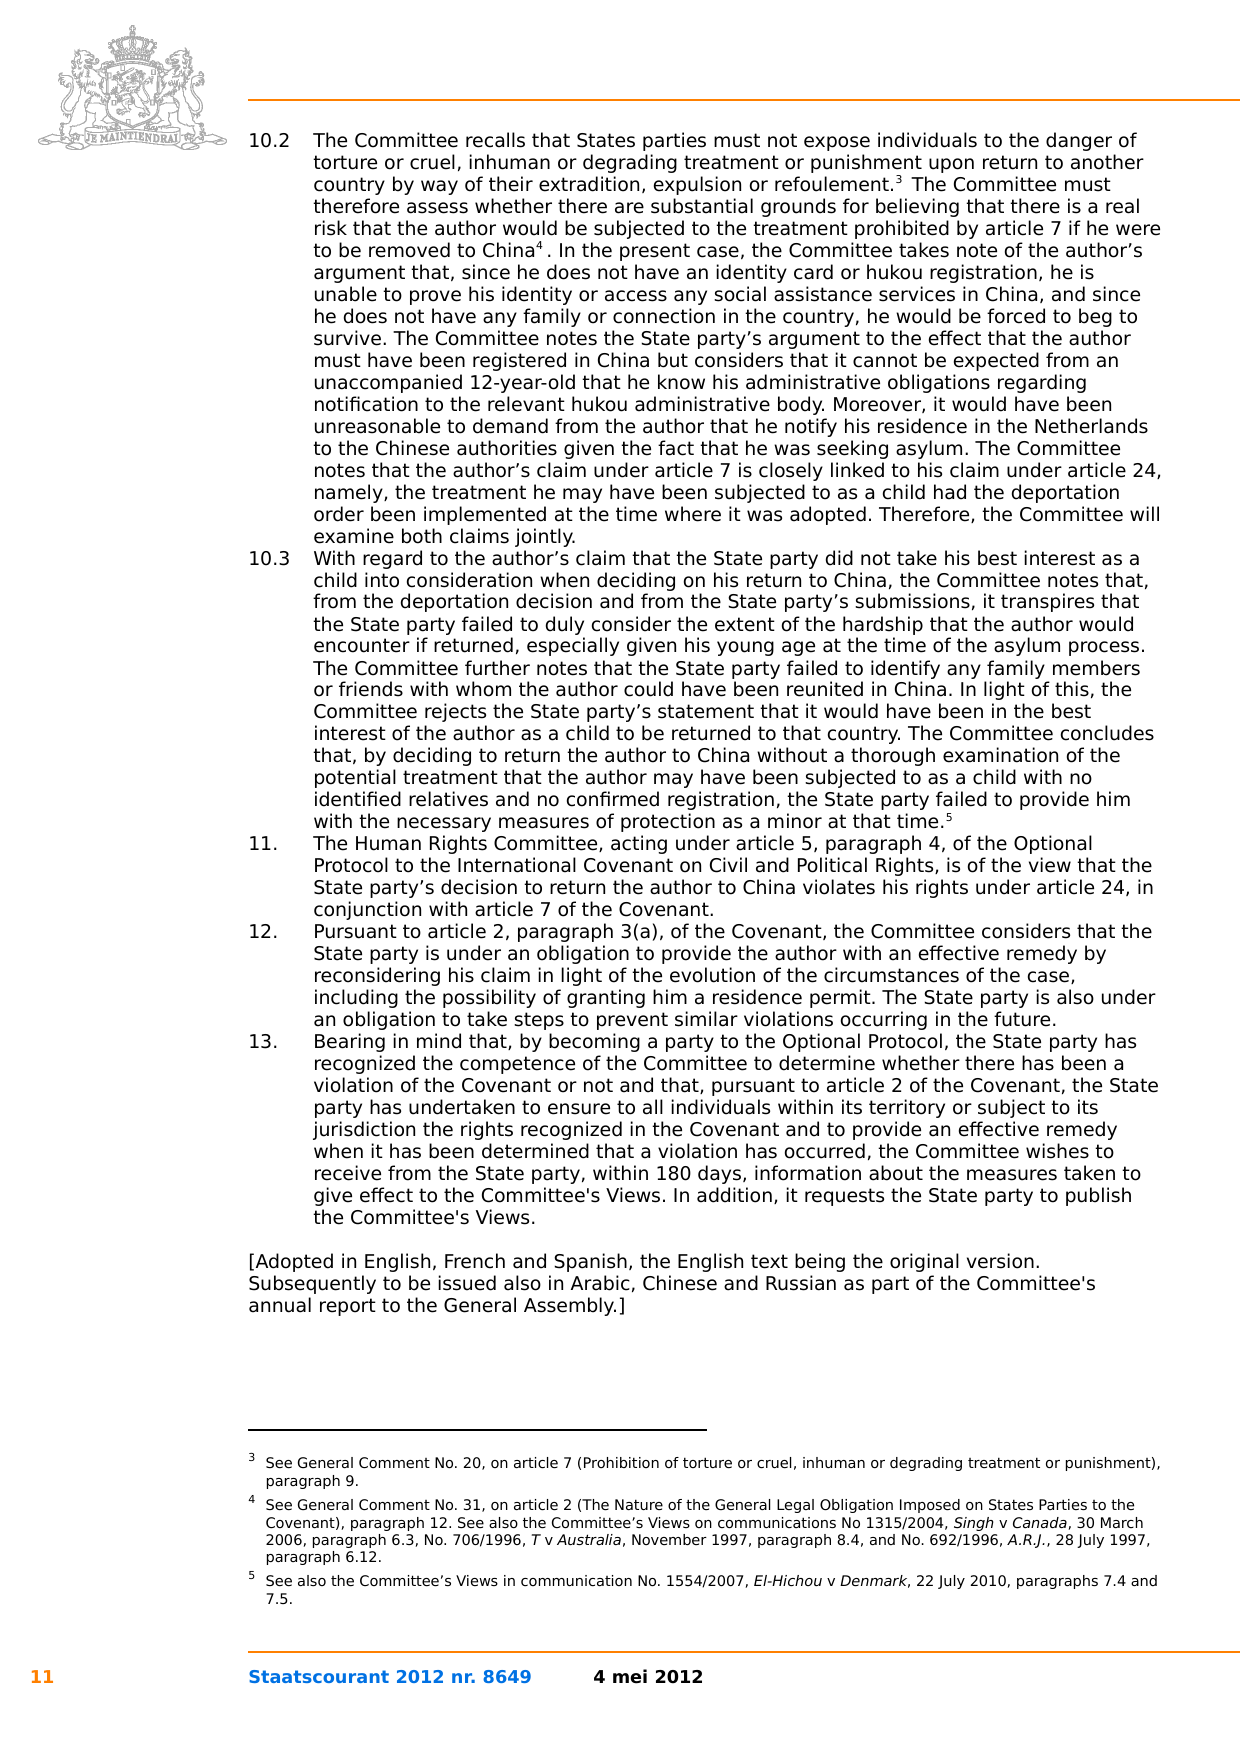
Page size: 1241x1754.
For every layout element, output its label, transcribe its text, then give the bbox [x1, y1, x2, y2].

text [Adopted in English, French and Spanish, the English text being the original version. Subsequently to be issued also in Arabic, Chinese and Russian as part of the Committee's annual report to the General Assembly.] [248, 1251, 1163, 1317]
picture [38, 25, 227, 150]
text 10.3 With regard to the author’s claim that the State party did not take his best interest as a child into consideration when deciding on his return to China, the Committee notes that, from the deportation decision and from the State party’s submissions, it transpires that the State party failed to duly consider the extent of the hardship that the author would encounter if returned, especially given his young age at the time of the asylum process. The Committee further notes that the State party failed to identify any family members or friends with whom the author could have been reunited in China. In light of this, the Committee rejects the State party’s statement that it would have been in the best interest of the author as a child to be returned to that country. The Committee concludes that, by deciding to return the author to China without a thorough examination of the potential treatment that the author may have been subjected to as a child with no identified relatives and no confirmed registration, the State party failed to provide him with the necessary measures of protection as a minor at that time. [248, 547, 1163, 833]
text 13. Bearing in mind that, by becoming a party to the Optional Protocol, the State party has recognized the competence of the Committee to determine whether there has been a violation of the Covenant or not and that, pursuant to article 2 of the Covenant, the State party has undertaken to ensure to all individuals within its territory or subject to its jurisdiction the rights recognized in the Covenant and to provide an effective remedy when it has been determined that a violation has occurred, the Committee wishes to receive from the State party, within 180 days, information about the measures taken to give effect to the Committee's Views. In addition, it requests the State party to publish the Committee's Views. [248, 1031, 1163, 1229]
text See General Comment No. 20, on article 7 (Prohibition of torture or cruel, inhuman or degrading treatment or punishment), paragraph 9. [248, 1451, 1163, 1490]
text 10.2 The Committee recalls that States parties must not expose individuals to the danger of torture or cruel, inhuman or degrading treatment or punishment upon return to another country by way of their extradition, expulsion or refoulement. The Committee must therefore assess whether there are substantial grounds for believing that there is a real risk that the author would be subjected to the treatment prohibited by article 7 if he were to be removed to China. In the present case, the Committee takes note of the author’s argument that, since he does not have an identity card or hukou registration, he is unable to prove his identity or access any social assistance services in China, and since he does not have any family or connection in the country, he would be forced to beg to survive. The Committee notes the State party’s argument to the effect that the author must have been registered in China but considers that it cannot be expected from an unaccompanied 12-year-old that he know his administrative obligations regarding notification to the relevant hukou administrative body. Moreover, it would have been unreasonable to demand from the author that he notify his residence in the Netherlands to the Chinese authorities given the fact that he was seeking asylum. The Committee notes that the author’s claim under article 7 is closely linked to his claim under article 24, namely, the treatment he may have been subjected to as a child had the deportation order been implemented at the time where it was adopted. Therefore, the Committee will examine both claims jointly. [248, 130, 1163, 547]
text See General Comment No. 31, on article 2 (The Nature of the General Legal Obligation Imposed on States Parties to the Covenant), paragraph 12. See also the Committee’s Views on communications No 1315/2004, Singh v Canada, 30 March 2006, paragraph 6.3, No. 706/1996, T v Australia, November 1997, paragraph 8.4, and No. 692/1996, A.R.J., 28 July 1997, paragraph 6.12. [248, 1493, 1163, 1566]
text See also the Committee’s Views in communication No. 1554/2007, El-Hichou v Denmark, 22 July 2010, paragraphs 7.4 and 7.5. [248, 1569, 1163, 1608]
text 12. Pursuant to article 2, paragraph 3(a), of the Covenant, the Committee considers that the State party is under an obligation to provide the author with an effective remedy by reconsidering his claim in light of the evolution of the circumstances of the case, including the possibility of granting him a residence permit. The State party is also under an obligation to take steps to prevent similar violations occurring in the future. [248, 921, 1163, 1031]
text 11. The Human Rights Committee, acting under article 5, paragraph 4, of the Optional Protocol to the International Covenant on Civil and Political Rights, is of the view that the State party’s decision to return the author to China violates his rights under article 24, in conjunction with article 7 of the Covenant. [248, 833, 1163, 921]
